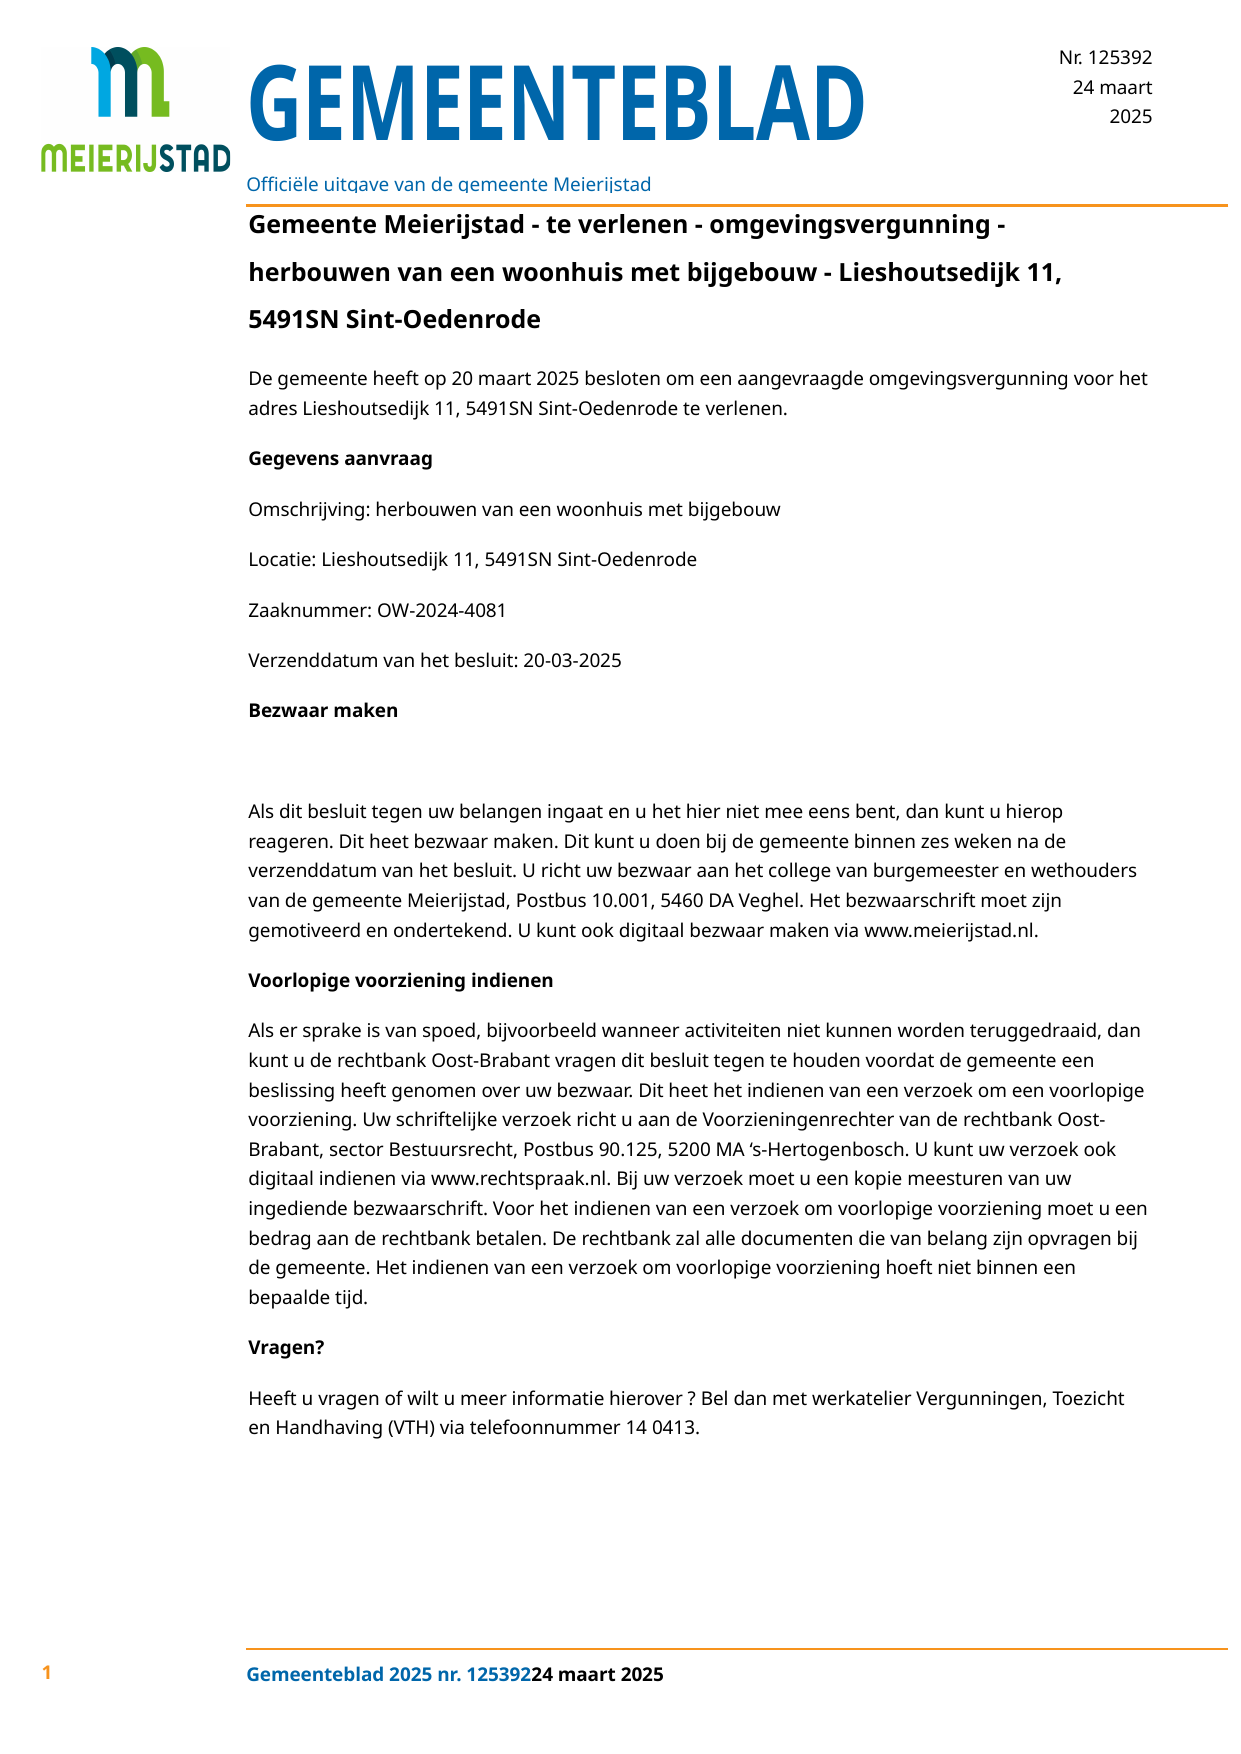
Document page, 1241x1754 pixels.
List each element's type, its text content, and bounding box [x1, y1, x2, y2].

text Als dit besluit tegen uw belangen ingaat en u het hier niet mee eens bent, dan kunt u hierop reageren. Dit heet bezwaar maken. Dit kunt u doen bij de gemeente binnen zes weken na de verzenddatum van het besluit. U richt uw bezwaar aan het college van burgemeester en wethouders van de gemeente Meierijstad, Postbus 10.001, 5460 DA Veghel. Het bezwaarschrift moet zijn gemotiveerd en ondertekend. U kunt ook digitaal bezwaar maken via www.meierijstad.nl. [248, 798, 1152, 942]
text De gemeente heeft op 20 maart 2025 besloten om een aangevraagde omgevingsvergunning voor het adres Lieshoutsedijk 11, 5491SN Sint-Oedenrode te verlenen. [248, 366, 1152, 421]
text Verzenddatum van het besluit: 20-03-2025 [248, 647, 1152, 673]
text Bezwaar maken [248, 698, 1152, 723]
text Zaaknummer: OW-2024-4081 [248, 597, 1152, 622]
text Vragen? [248, 1334, 1152, 1360]
text Heeft u vragen of wilt u meer informatie hierover ? Bel dan met werkatelier Vergunningen, Toezicht en Handhaving (VTH) via telefoonnummer 14 0413. [248, 1385, 1152, 1440]
text Omschrijving: herbouwen van een woonhuis met bijgebouw [248, 496, 1152, 522]
picture [41, 47, 231, 172]
text Als er sprake is van spoed, bijvoorbeeld wanneer activiteiten niet kunnen worden teruggedraaid, dan kunt u de rechtbank Oost-Brabant vragen dit besluit tegen te houden voordat de gemeente een beslissing heeft genomen over uw bezwaar. Dit heet het indienen van een verzoek om een voorlopige voorziening. Uw schriftelijke verzoek richt u aan de Voorzieningenrechter van de rechtbank Oost-Brabant, sector Bestuursrecht, Postbus 90.125, 5200 MA ‘s-Hertogenbosch. U kunt uw verzoek ook digitaal indienen via www.rechtspraak.nl. Bij uw verzoek moet u een kopie meesturen van uw ingediende bezwaarschrift. Voor het indienen van een verzoek om voorlopige voorziening moet u een bedrag aan de rechtbank betalen. De rechtbank zal alle documenten die van belang zijn opvragen bij de gemeente. Het indienen van een verzoek om voorlopige voorziening hoeft niet binnen een bepaalde tijd. [248, 1018, 1152, 1309]
text Locatie: Lieshoutsedijk 11, 5491SN Sint-Oedenrode [248, 546, 1152, 572]
text Gegevens aanvraag [248, 446, 1152, 471]
text Voorlopige voorziening indienen [248, 967, 1152, 993]
text Gemeente Meierijstad - te verlenen - omgevingsvergunning - herbouwen van een woonhuis met bijgebouw - Lieshoutsedijk 11, 5491SN Sint-Oedenrode [248, 207, 1152, 336]
